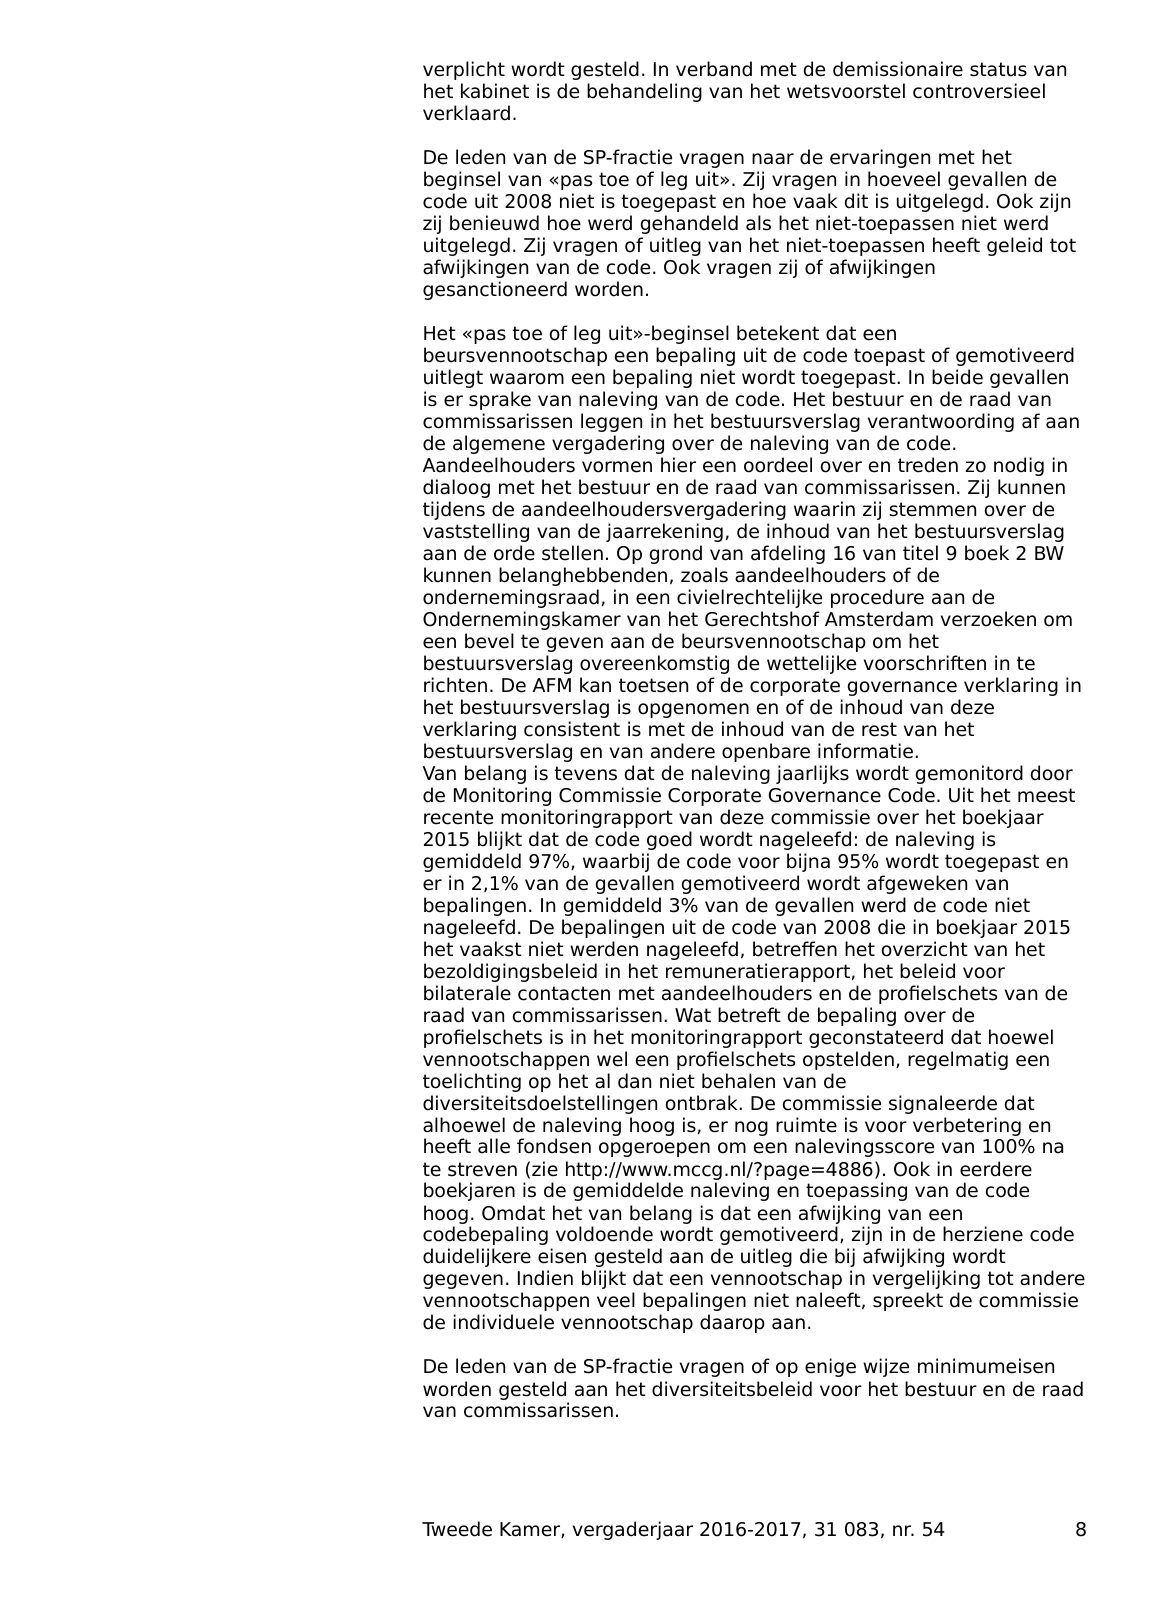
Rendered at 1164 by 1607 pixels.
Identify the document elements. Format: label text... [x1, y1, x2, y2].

text verplicht wordt gesteld. In verband met de demissionaire status van het kabinet is de behandeling van het wetsvoorstel controversieel verklaard. [422, 59, 1087, 125]
text Van belang is tevens dat de naleving jaarlijks wordt gemonitord door de Monitoring Commissie Corporate Governance Code. Uit het meest recente monitoringrapport van deze commissie over het boekjaar 2015 blijkt dat de code goed wordt nageleefd: de naleving is gemiddeld 97%, waarbij de code voor bijna 95% wordt toegepast en er in 2,1% van de gevallen gemotiveerd wordt afgeweken van bepalingen. In gemiddeld 3% van de gevallen werd de code niet nageleefd. De bepalingen uit de code van 2008 die in boekjaar 2015 het vaakst niet werden nageleefd, betreffen het overzicht van het bezoldigingsbeleid in het remuneratierapport, het beleid voor bilaterale contacten met aandeelhouders en de profielschets van de raad van commissarissen. Wat betreft de bepaling over de profielschets is in het monitoringrapport geconstateerd dat hoewel vennootschappen wel een profielschets opstelden, regelmatig een toelichting op het al dan niet behalen van de diversiteitsdoelstellingen ontbrak. De commissie signaleerde dat alhoewel de naleving hoog is, er nog ruimte is voor verbetering en heeft alle fondsen opgeroepen om een nalevingsscore van 100% na te streven (zie http://www.mccg.nl/?page=4886). Ook in eerdere boekjaren is de gemiddelde naleving en toepassing van de code hoog. Omdat het van belang is dat een afwijking van een codebepaling voldoende wordt gemotiveerd, zijn in de herziene code duidelijkere eisen gesteld aan de uitleg die bij afwijking wordt gegeven. Indien blijkt dat een vennootschap in vergelijking tot andere vennootschappen veel bepalingen niet naleeft, spreekt de commissie de individuele vennootschap daarop aan. [422, 763, 1087, 1334]
text De leden van de SP-fractie vragen naar de ervaringen met het beginsel van «pas toe of leg uit». Zij vragen in hoeveel gevallen de code uit 2008 niet is toegepast en hoe vaak dit is uitgelegd. Ook zijn zij benieuwd hoe werd gehandeld als het niet-toepassen niet werd uitgelegd. Zij vragen of uitleg van het niet-toepassen heeft geleid tot afwijkingen van de code. Ook vragen zij of afwijkingen gesanctioneerd worden. [422, 147, 1087, 301]
text De leden van de SP-fractie vragen of op enige wijze minimumeisen worden gesteld aan het diversiteitsbeleid voor het bestuur en de raad van commissarissen. [422, 1356, 1087, 1422]
text Het «pas toe of leg uit»-beginsel betekent dat een beursvennootschap een bepaling uit de code toepast of gemotiveerd uitlegt waarom een bepaling niet wordt toegepast. In beide gevallen is er sprake van naleving van de code. Het bestuur en de raad van commissarissen leggen in het bestuursverslag verantwoording af aan de algemene vergadering over de naleving van de code. Aandeelhouders vormen hier een oordeel over en treden zo nodig in dialoog met het bestuur en de raad van commissarissen. Zij kunnen tijdens de aandeelhoudersvergadering waarin zij stemmen over de vaststelling van de jaarrekening, de inhoud van het bestuursverslag aan de orde stellen. Op grond van afdeling 16 van titel 9 boek 2 BW kunnen belanghebbenden, zoals aandeelhouders of de ondernemingsraad, in een civielrechtelijke procedure aan de Ondernemingskamer van het Gerechtshof Amsterdam verzoeken om een bevel te geven aan de beursvennootschap om het bestuursverslag overeenkomstig de wettelijke voorschriften in te richten. De AFM kan toetsen of de corporate governance verklaring in het bestuursverslag is opgenomen en of de inhoud van deze verklaring consistent is met de inhoud van de rest van het bestuursverslag en van andere openbare informatie. [422, 323, 1087, 763]
